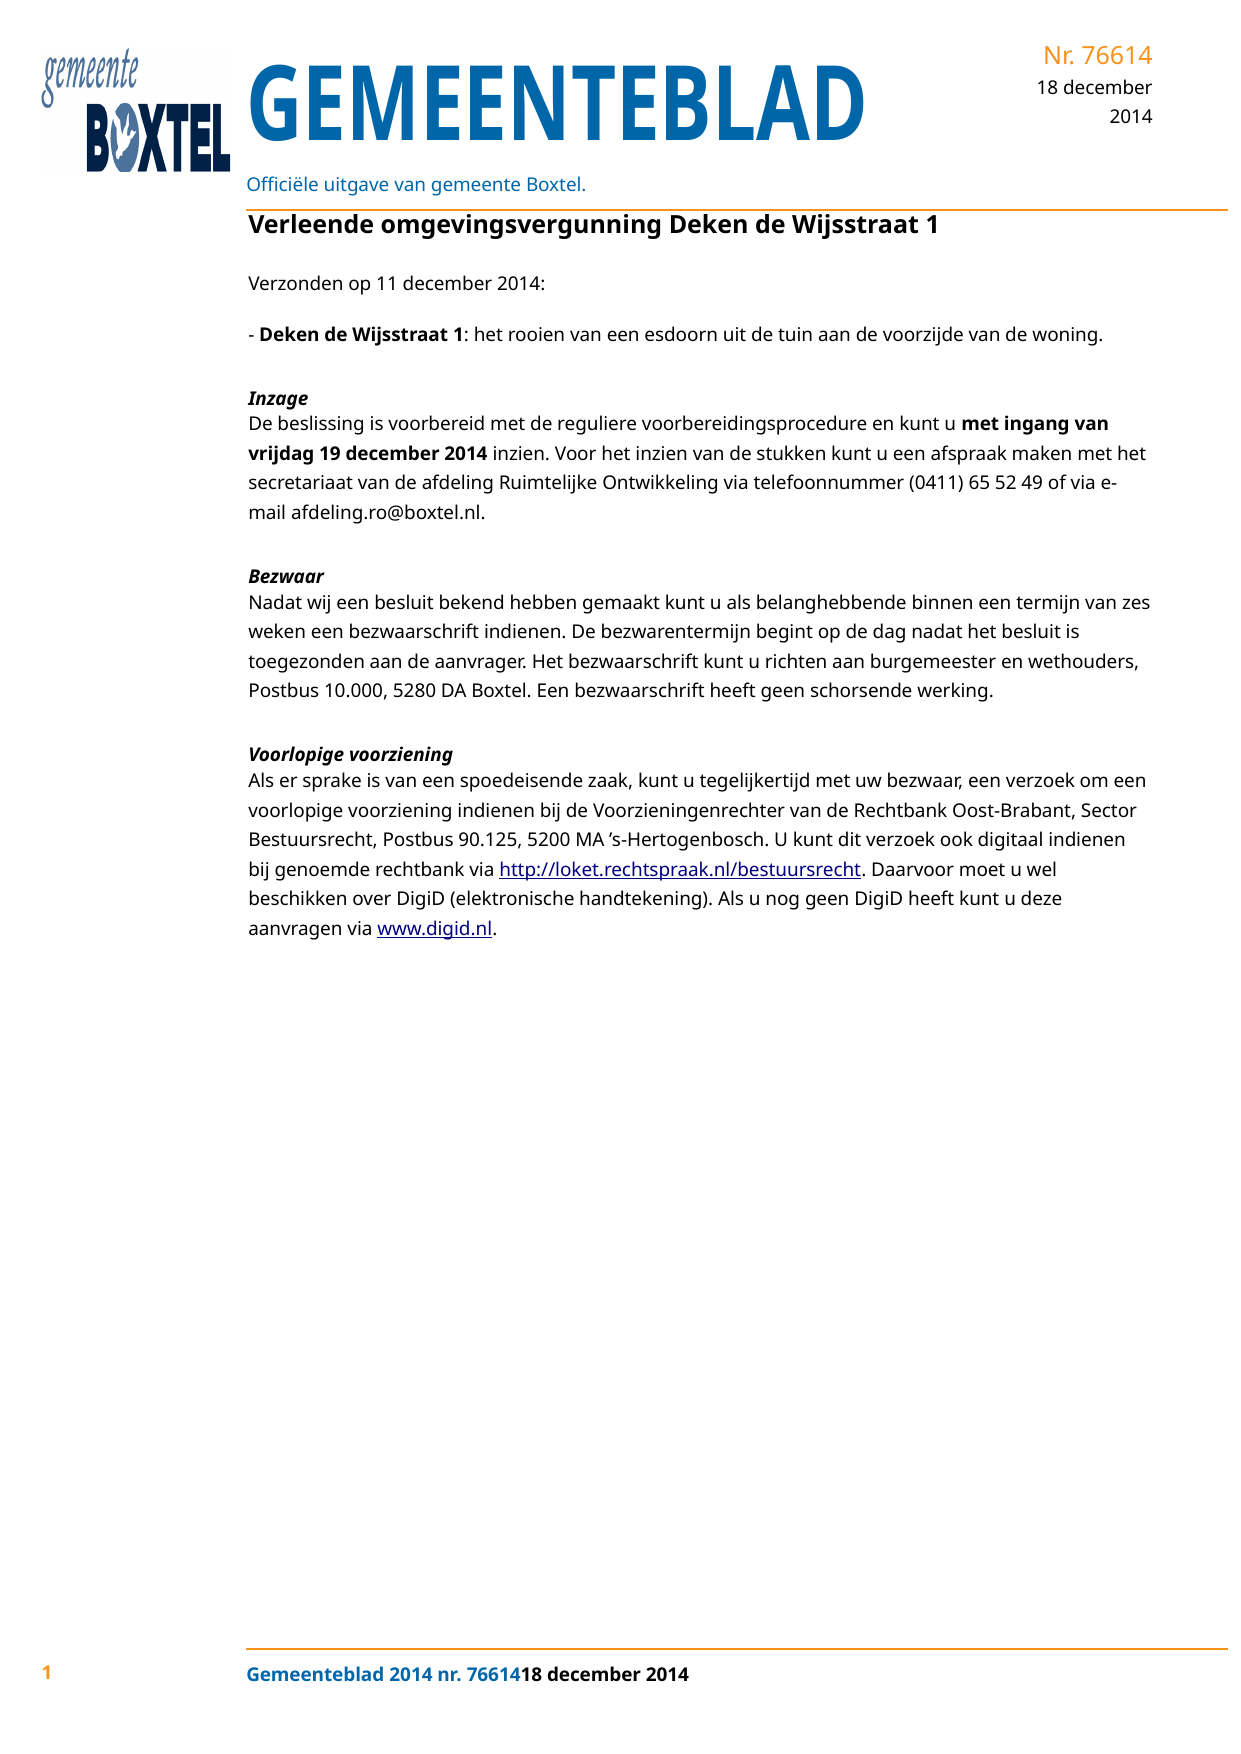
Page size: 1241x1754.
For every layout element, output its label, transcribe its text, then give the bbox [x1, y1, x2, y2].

text Voorlopige voorziening [248, 742, 1152, 767]
text Inzage [248, 385, 1152, 410]
text - Deken de Wijsstraat 1: het rooien van een esdoorn uit de tuin aan de voorzijde van de woning. [248, 321, 1152, 346]
text Verzonden op 11 december 2014: [248, 270, 1152, 296]
text Bezwaar [248, 563, 1152, 589]
picture [41, 47, 231, 172]
text Nadat wij een besluit bekend hebben gemaakt kunt u als belanghebbende binnen een termijn van zes weken een bezwaarschrift indienen. De bezwarentermijn begint op de dag nadat het besluit is toegezonden aan de aanvrager. Het bezwaarschrift kunt u richten aan burgemeester en wethouders, Postbus 10.000, 5280 DA Boxtel. Een bezwaarschrift heeft geen schorsende werking. [248, 589, 1152, 703]
text Verleende omgevingsvergunning Deken de Wijsstraat 1 [248, 211, 1152, 241]
text De beslissing is voorbereid met de reguliere voorbereidingsprocedure en kunt u met ingang van vrijdag 19 december 2014 inzien. Voor het inzien van de stukken kunt u een afspraak maken met het secretariaat van de afdeling Ruimtelijke Ontwikkeling via telefoonnummer (0411) 65 52 49 of via e-mail afdeling.ro@boxtel.nl. [248, 410, 1152, 525]
text Als er sprake is van een spoedeisende zaak, kunt u tegelijkertijd met uw bezwaar, een verzoek om een voorlopige voorziening indienen bij de Voorzieningenrechter van de Rechtbank Oost-Brabant, Sector Bestuursrecht, Postbus 90.125, 5200 MA ’s-Hertogenbosch. U kunt dit verzoek ook digitaal indienen bij genoemde rechtbank via http://loket.rechtspraak.nl/bestuursrecht. Daarvoor moet u wel beschikken over DigiD (elektronische handtekening). Als u nog geen DigiD heeft kunt u deze aanvragen via www.digid.nl. [248, 767, 1152, 941]
